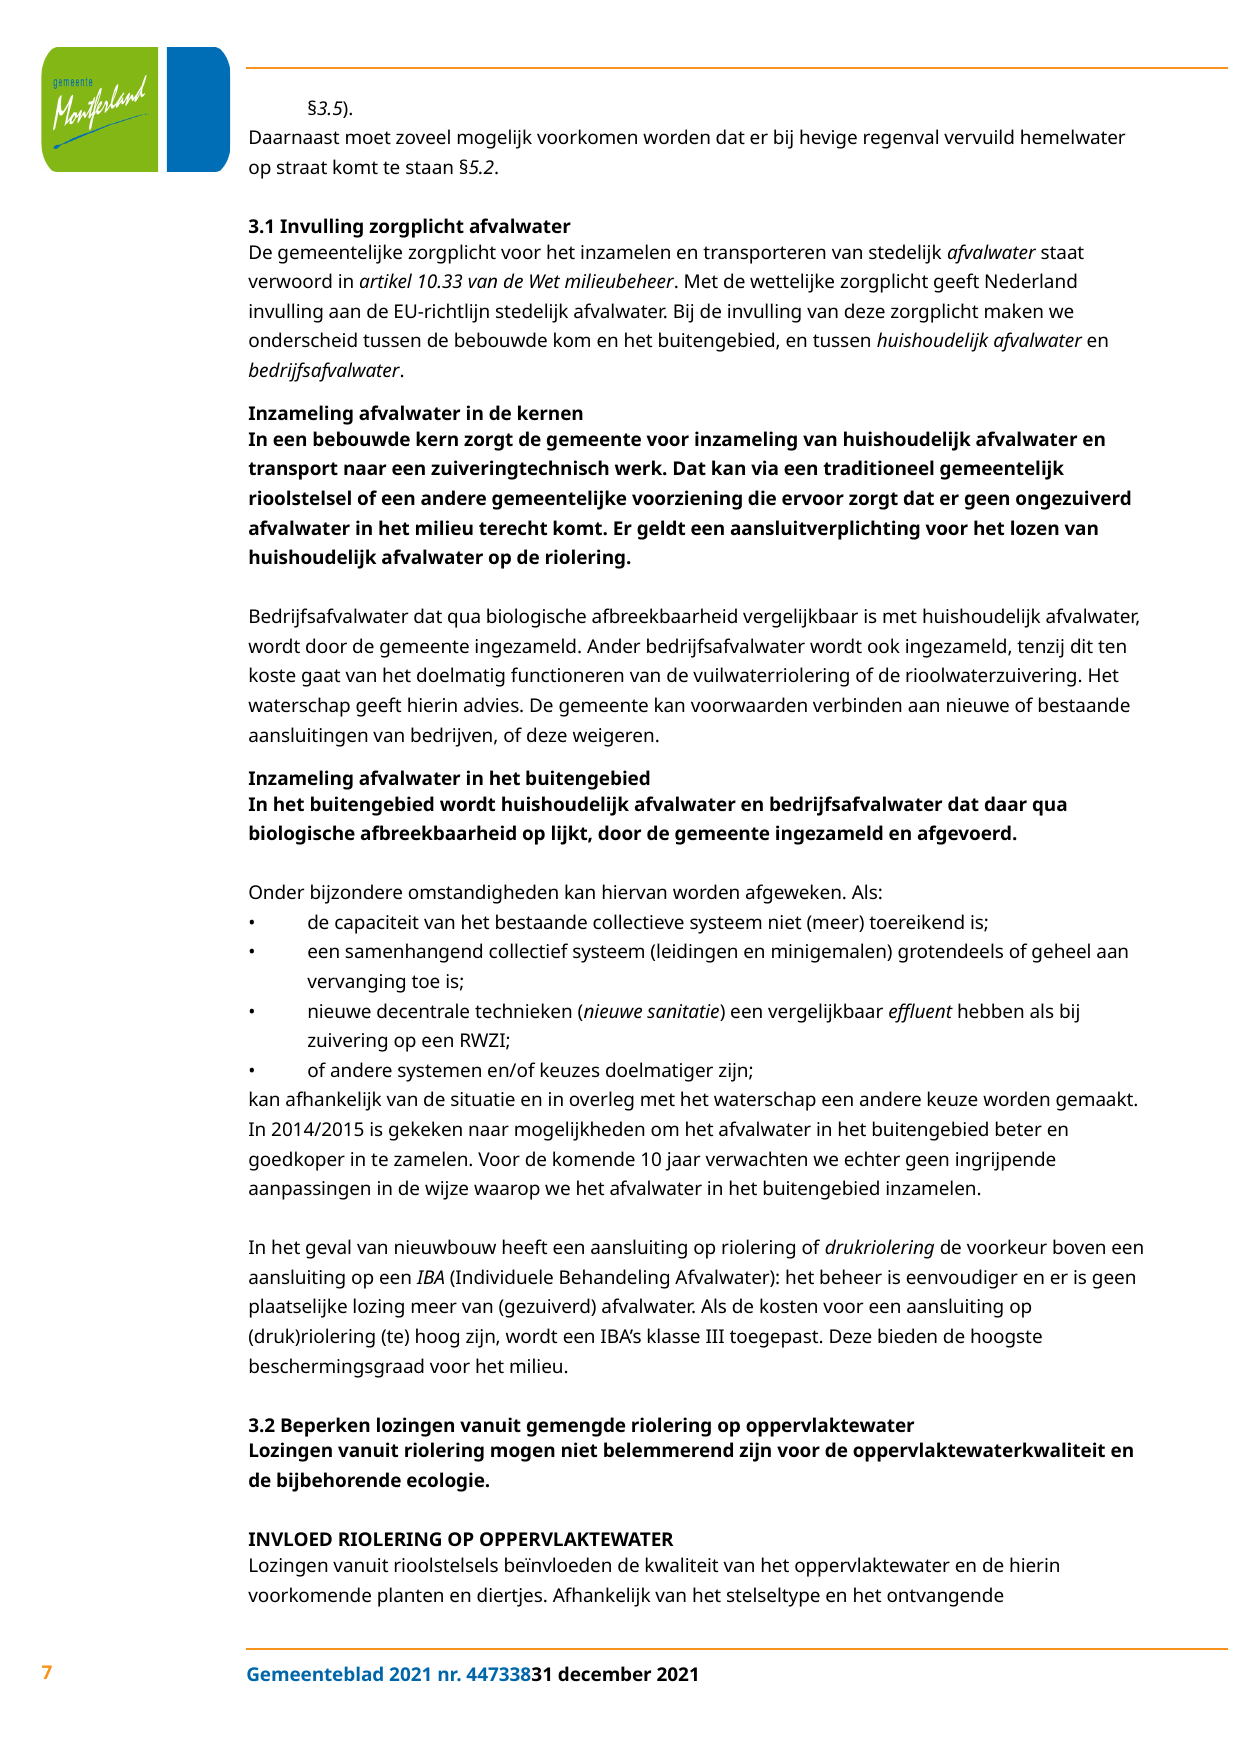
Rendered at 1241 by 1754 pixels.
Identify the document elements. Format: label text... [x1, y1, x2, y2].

text Inzameling afvalwater in de kernen [248, 400, 1152, 426]
list of andere systemen en/of keuzes doelmatiger zijn; [248, 1057, 1152, 1083]
list de capaciteit van het bestaande collectieve systeem niet (meer) toereikend is; [248, 909, 1152, 935]
text Bedrijfsafvalwater dat qua biologische afbreekbaarheid vergelijkbaar is met huishoudelijk afvalwater, wordt door de gemeente ingezameld. Ander bedrijfsafvalwater wordt ook ingezameld, tenzij dit ten koste gaat van het doelmatig functioneren van de vuilwaterriolering of de rioolwaterzuivering. Het waterschap geeft hierin advies. De gemeente kan voorwaarden verbinden aan nieuwe of bestaande aansluitingen van bedrijven, of deze weigeren. [248, 603, 1152, 748]
text 3.1 Invulling zorgplicht afvalwater [248, 213, 1152, 239]
table_cell Lozingen vanuit rioolstelsels beïnvloeden de kwaliteit van het oppervlaktewater en de hierin voorkomende planten en diertjes. Afhankelijk van het stelseltype en het ontvangende [248, 1552, 1152, 1608]
text kan afhankelijk van de situatie en in overleg met het waterschap een andere keuze worden gemaakt. In 2014/2015 is gekeken naar mogelijkheden om het afvalwater in het buitengebied beter en goedkoper in te zamelen. Voor de komende 10 jaar verwachten we echter geen ingrijpende aanpassingen in de wijze waarop we het afvalwater in het buitengebied inzamelen. [248, 1087, 1152, 1201]
text Daarnaast moet zoveel mogelijk voorkomen worden dat er bij hevige regenval vervuild hemelwater op straat komt te staan §5.2. [248, 124, 1152, 180]
picture [41, 47, 231, 172]
list nieuwe decentrale technieken (nieuwe sanitatie) een vergelijkbaar effluent hebben als bij zuivering op een RWZI; [248, 998, 1152, 1053]
text Inzameling afvalwater in het buitengebied [248, 765, 1152, 791]
text In het buitengebied wordt huishoudelijk afvalwater en bedrijfsafvalwater dat daar qua biologische afbreekbaarheid op lijkt, door de gemeente ingezameld en afgevoerd. [248, 791, 1152, 846]
text In een bebouwde kern zorgt de gemeente voor inzameling van huishoudelijk afvalwater en transport naar een zuiveringtechnisch werk. Dat kan via een traditioneel gemeentelijk rioolstelsel of een andere gemeentelijke voorziening die ervoor zorgt dat er geen ongezuiverd afvalwater in het milieu terecht komt. Er geldt een aansluitverplichting voor het lozen van huishoudelijk afvalwater op de riolering. [248, 426, 1152, 570]
text Onder bijzondere omstandigheden kan hiervan worden afgeweken. Als: [248, 879, 1152, 905]
list §3.5). [248, 95, 1152, 121]
text Lozingen vanuit riolering mogen niet belemmerend zijn voor de oppervlaktewaterkwaliteit en de bijbehorende ecologie. [248, 1438, 1152, 1493]
text In het geval van nieuwbouw heeft een aansluiting op riolering of drukriolering de voorkeur boven een aansluiting op een IBA (Individuele Behandeling Afvalwater): het beheer is eenvoudiger en er is geen plaatselijke lozing meer van (gezuiverd) afvalwater. Als de kosten voor een aansluiting op (druk)riolering (te) hoog zijn, wordt een IBA’s klasse III toegepast. Deze bieden de hoogste beschermingsgraad voor het milieu. [248, 1234, 1152, 1378]
text 3.2 Beperken lozingen vanuit gemengde riolering op oppervlaktewater [248, 1412, 1152, 1438]
table_header INVLOED RIOLERING OP OPPERVLAKTEWATER [248, 1527, 1152, 1552]
text De gemeentelijke zorgplicht voor het inzamelen en transporteren van stedelijk afvalwater staat verwoord in artikel 10.33 van de Wet milieubeheer. Met de wettelijke zorgplicht geeft Nederland invulling aan de EU-richtlijn stedelijk afvalwater. Bij de invulling van deze zorgplicht maken we onderscheid tussen de bebouwde kom en het buitengebied, en tussen huishoudelijk afvalwater en bedrijfsafvalwater. [248, 239, 1152, 383]
list een samenhangend collectief systeem (leidingen en minigemalen) grotendeels of geheel aan vervanging toe is; [248, 939, 1152, 994]
